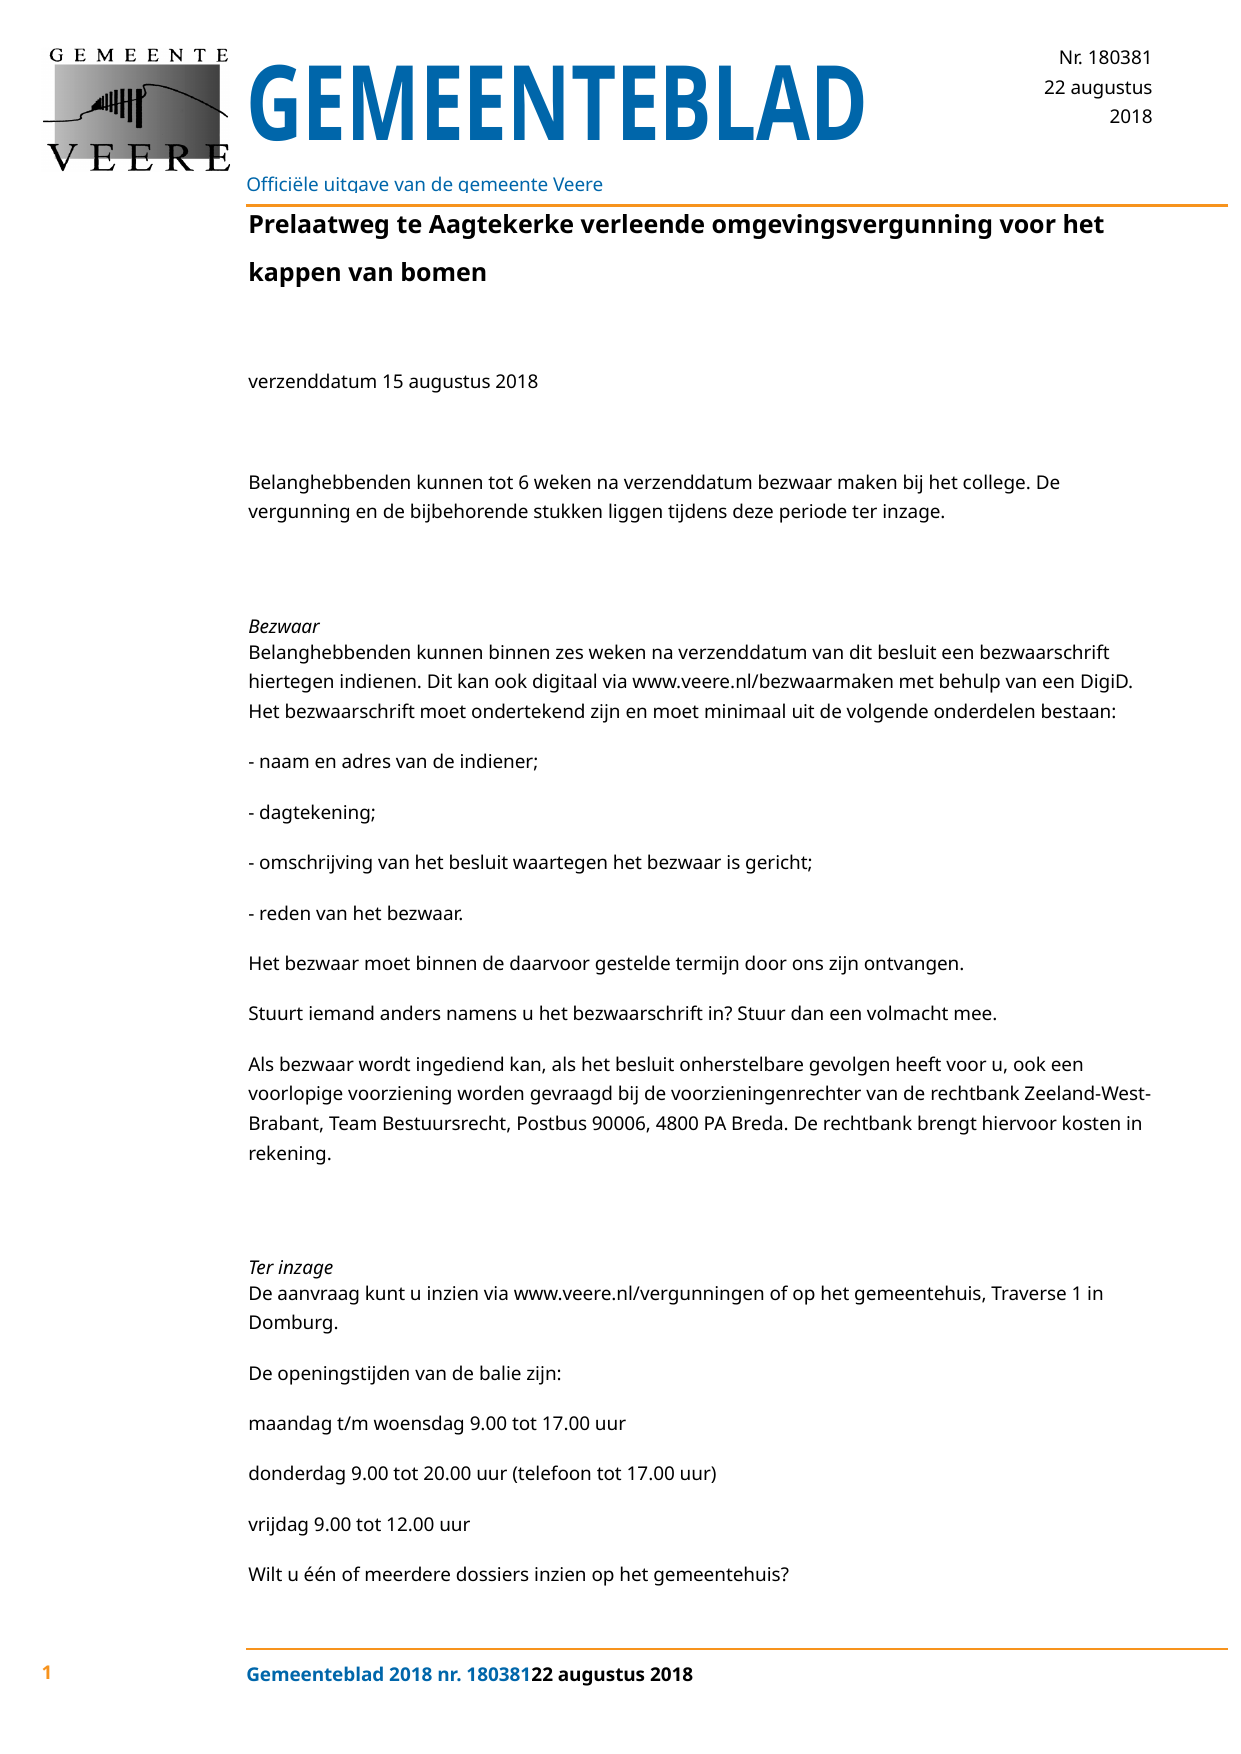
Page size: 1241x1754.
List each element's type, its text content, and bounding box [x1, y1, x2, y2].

text Prelaatweg te Aagtekerke verleende omgevingsvergunning voor het kappen van bomen [248, 207, 1152, 288]
picture [41, 47, 231, 172]
text De openingstijden van de balie zijn: [248, 1360, 1152, 1386]
text De aanvraag kunt u inzien via www.veere.nl/vergunningen of op het gemeentehuis, Traverse 1 in Domburg. [248, 1280, 1152, 1335]
text Ter inzage [248, 1254, 1152, 1280]
text - omschrijving van het besluit waartegen het bezwaar is gericht; [248, 849, 1152, 875]
text Het bezwaar moet binnen de daarvoor gestelde termijn door ons zijn ontvangen. [248, 950, 1152, 976]
text Stuurt iemand anders namens u het bezwaarschrift in? Stuur dan een volmacht mee. [248, 1001, 1152, 1026]
text verzenddatum 15 augustus 2018 [248, 368, 1152, 394]
text Belanghebbenden kunnen tot 6 weken na verzenddatum bezwaar maken bij het college. De vergunning en de bijbehorende stukken liggen tijdens deze periode ter inzage. [248, 469, 1152, 524]
text - naam en adres van de indiener; [248, 748, 1152, 774]
text Als bezwaar wordt ingediend kan, als het besluit onherstelbare gevolgen heeft voor u, ook een voorlopige voorziening worden gevraagd bij de voorzieningenrechter van de rechtbank Zeeland-West-Brabant, Team Bestuursrecht, Postbus 90006, 4800 PA Breda. De rechtbank brengt hiervoor kosten in rekening. [248, 1051, 1152, 1165]
text donderdag 9.00 tot 20.00 uur (telefoon tot 17.00 uur) [248, 1461, 1152, 1486]
text maandag t/m woensdag 9.00 tot 17.00 uur [248, 1410, 1152, 1436]
text Wilt u één of meerdere dossiers inzien op het gemeentehuis? [248, 1561, 1152, 1587]
text Belanghebbenden kunnen binnen zes weken na verzenddatum van dit besluit een bezwaarschrift hiertegen indienen. Dit kan ook digitaal via www.veere.nl/bezwaarmaken met behulp van een DigiD. Het bezwaarschrift moet ondertekend zijn en moet minimaal uit de volgende onderdelen bestaan: [248, 639, 1152, 724]
text Bezwaar [248, 613, 1152, 639]
text vrijdag 9.00 tot 12.00 uur [248, 1511, 1152, 1537]
text - dagtekening; [248, 799, 1152, 824]
text - reden van het bezwaar. [248, 900, 1152, 925]
